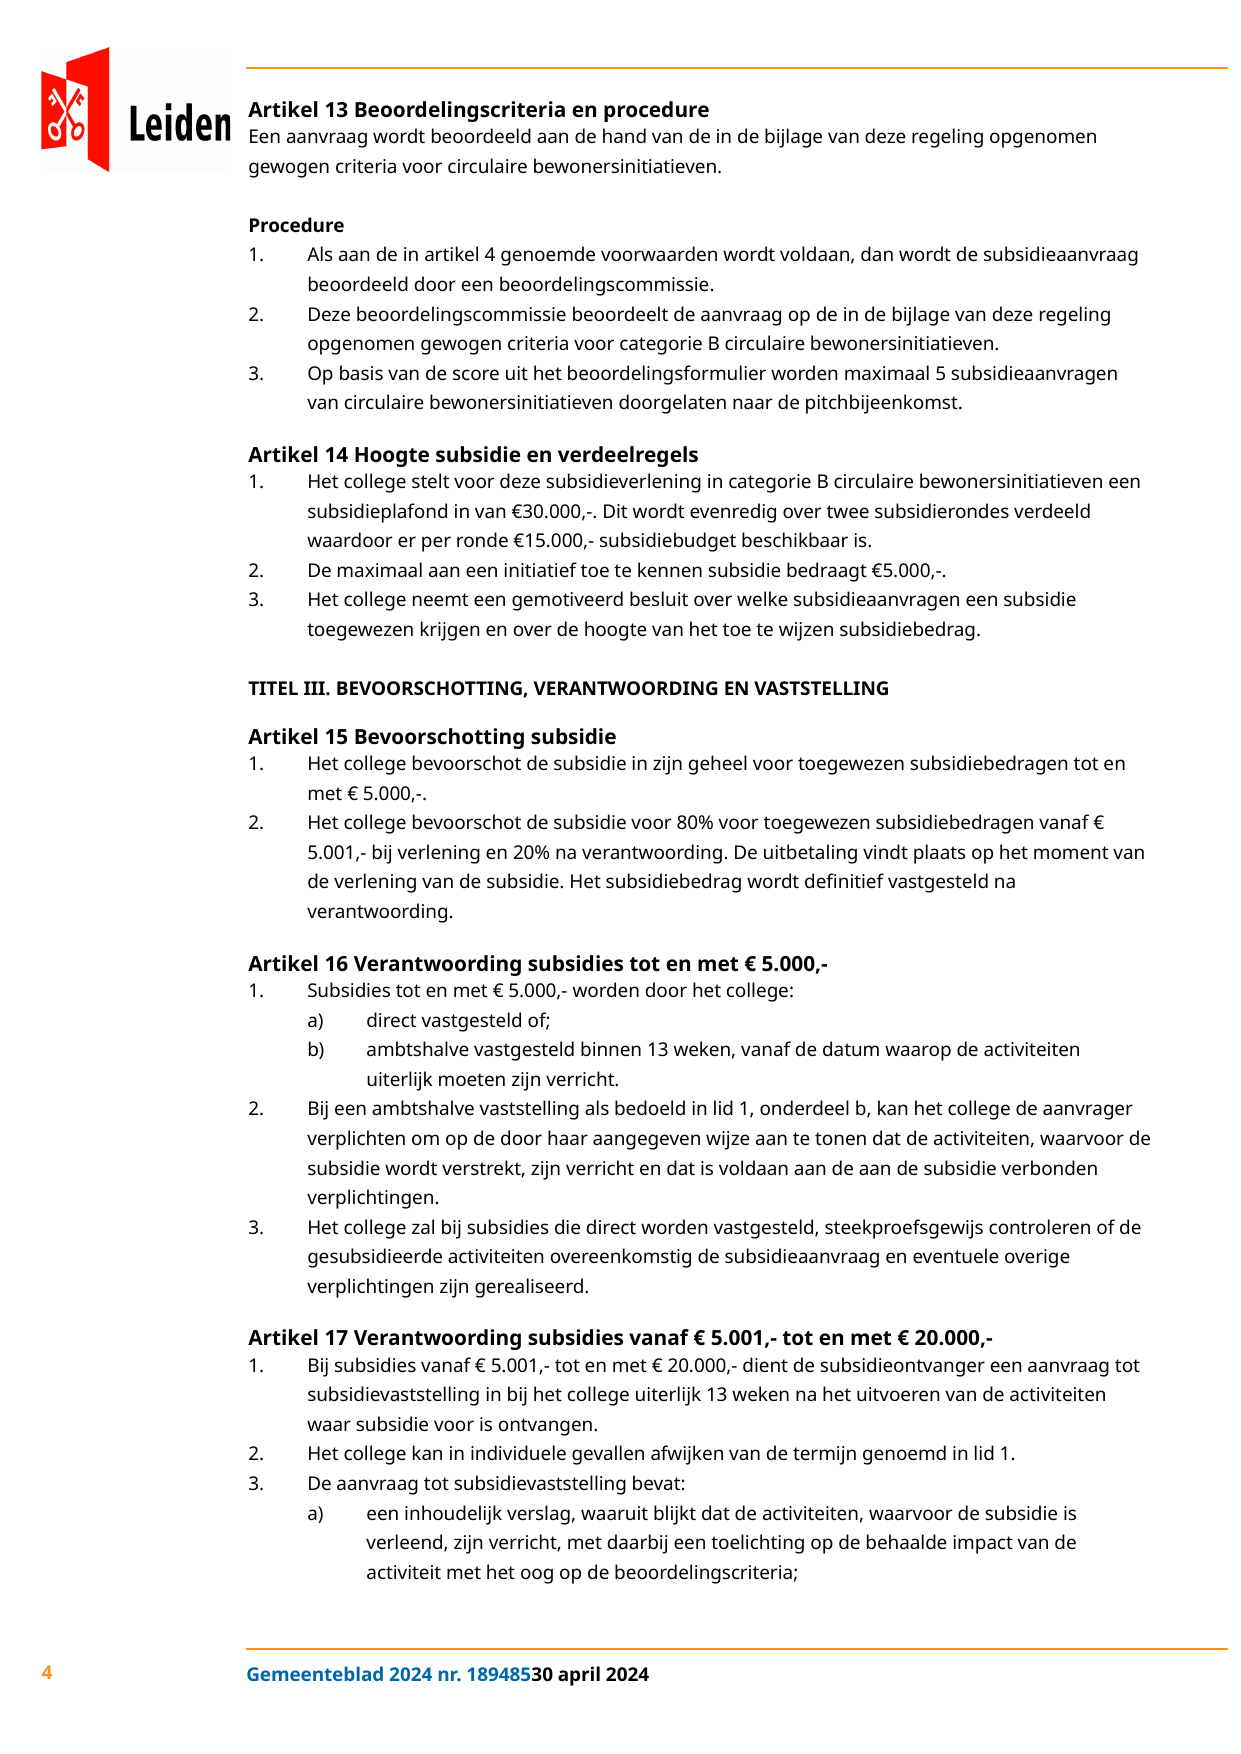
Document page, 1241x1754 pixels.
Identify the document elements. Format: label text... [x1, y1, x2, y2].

text Artikel 14 Hoogte subsidie en verdeelregels [248, 440, 1152, 468]
list Het college stelt voor deze subsidieverlening in categorie B circulaire bewonersinitiatieven een subsidieplafond in van €30.000,-. Dit wordt evenredig over twee subsidierondes verdeeld waardoor er per ronde €15.000,- subsidiebudget beschikbaar is. [248, 468, 1152, 553]
list De aanvraag tot subsidievaststelling bevat: [248, 1470, 1152, 1496]
list Op basis van de score uit het beoordelingsformulier worden maximaal 5 subsidieaanvragen van circulaire bewonersinitiatieven doorgelaten naar de pitchbijeenkomst. [248, 360, 1152, 415]
list Het college zal bij subsidies die direct worden vastgesteld, steekproefsgewijs controleren of de gesubsidieerde activiteiten overeenkomstig de subsidieaanvraag en eventuele overige verplichtingen zijn gerealiseerd. [248, 1214, 1152, 1299]
text Artikel 16 Verantwoording subsidies tot en met € 5.000,- [248, 949, 1152, 977]
text Artikel 13 Beoordelingscriteria en procedure [248, 95, 1152, 123]
text Artikel 17 Verantwoording subsidies vanaf € 5.001,- tot en met € 20.000,- [248, 1323, 1152, 1352]
list Als aan de in artikel 4 genoemde voorwaarden wordt voldaan, dan wordt de subsidieaanvraag beoordeeld door een beoordelingscommissie. [248, 242, 1152, 297]
list Het college bevoorschot de subsidie voor 80% voor toegewezen subsidiebedragen vanaf € 5.001,- bij verlening en 20% na verantwoording. De uitbetaling vindt plaats op het moment van de verlening van de subsidie. Het subsidiebedrag wordt definitief vastgesteld na verantwoording. [248, 809, 1152, 924]
picture [41, 47, 231, 172]
list Het college bevoorschot de subsidie in zijn geheel voor toegewezen subsidiebedragen tot en met € 5.000,-. [248, 750, 1152, 806]
list direct vastgesteld of; [307, 1007, 1152, 1032]
list Het college neemt een gemotiveerd besluit over welke subsidieaanvragen een subsidie toegewezen krijgen en over de hoogte van het toe te wijzen subsidiebedrag. [248, 587, 1152, 642]
text Procedure [248, 212, 1152, 238]
text Artikel 15 Bevoorschotting subsidie [248, 722, 1152, 750]
list een inhoudelijk verslag, waaruit blijkt dat de activiteiten, waarvoor de subsidie is verleend, zijn verricht, met daarbij een toelichting op de behaalde impact van de activiteit met het oog op de beoordelingscriteria; [307, 1500, 1152, 1585]
list Bij een ambtshalve vaststelling als bedoeld in lid 1, onderdeel b, kan het college de aanvrager verplichten om op de door haar aangegeven wijze aan te tonen dat de activiteiten, waarvoor de subsidie wordt verstrekt, zijn verricht en dat is voldaan aan de aan de subsidie verbonden verplichtingen. [248, 1096, 1152, 1210]
list Deze beoordelingscommissie beoordeelt de aanvraag op de in de bijlage van deze regeling opgenomen gewogen criteria voor categorie B circulaire bewonersinitiatieven. [248, 301, 1152, 356]
list Subsidies tot en met € 5.000,- worden door het college: [248, 977, 1152, 1003]
text TITEL III. BEVOORSCHOTTING, VERANTWOORDING EN VASTSTELLING [248, 675, 1152, 701]
list Bij subsidies vanaf € 5.001,- tot en met € 20.000,- dient de subsidieontvanger een aanvraag tot subsidievaststelling in bij het college uiterlijk 13 weken na het uitvoeren van de activiteiten waar subsidie voor is ontvangen. [248, 1352, 1152, 1437]
list ambtshalve vastgesteld binnen 13 weken, vanaf de datum waarop de activiteiten uiterlijk moeten zijn verricht. [307, 1036, 1152, 1092]
list Het college kan in individuele gevallen afwijken van de termijn genoemd in lid 1. [248, 1441, 1152, 1466]
list De maximaal aan een initiatief toe te kennen subsidie bedraagt €5.000,-. [248, 557, 1152, 583]
text Een aanvraag wordt beoordeeld aan de hand van de in de bijlage van deze regeling opgenomen gewogen criteria voor circulaire bewonersinitiatieven. [248, 123, 1152, 178]
